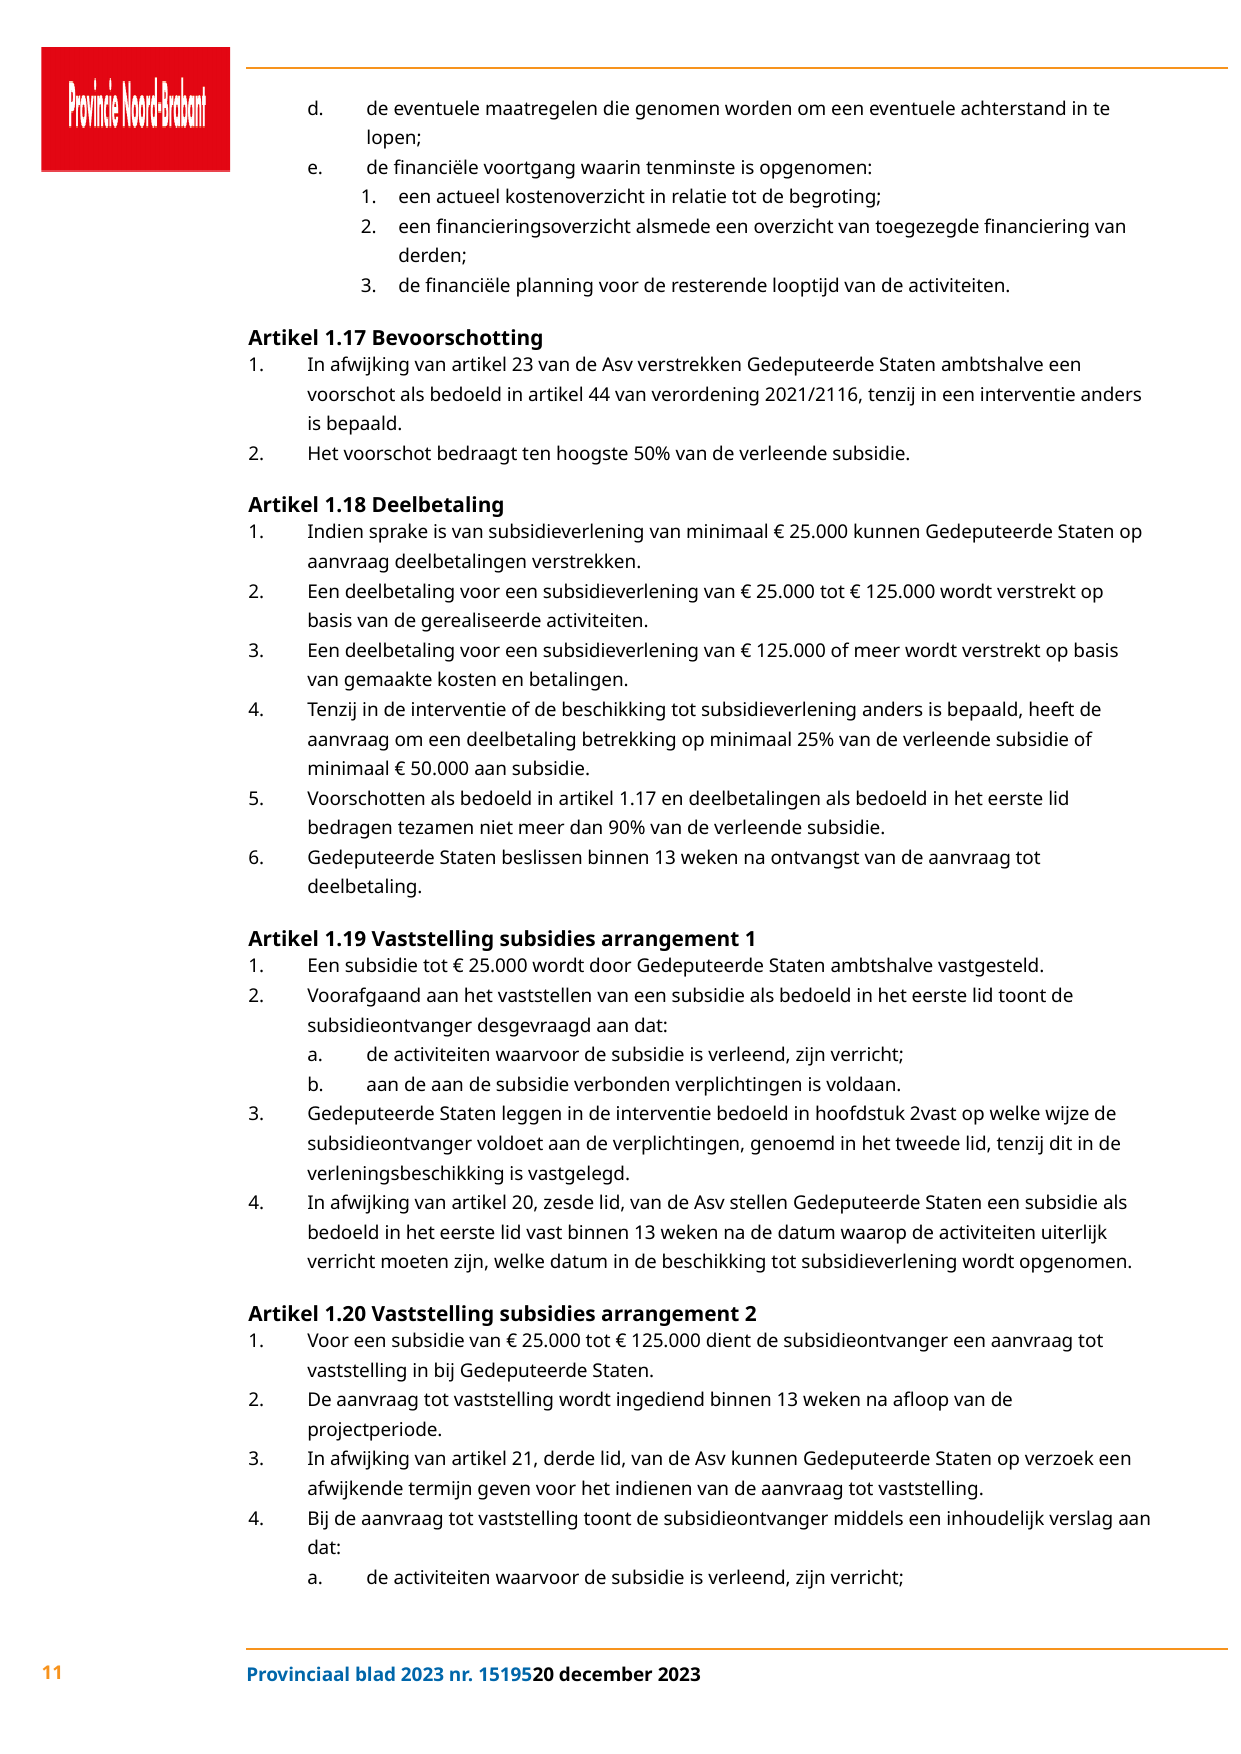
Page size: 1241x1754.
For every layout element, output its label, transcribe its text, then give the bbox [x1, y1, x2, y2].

list In afwijking van artikel 23 van de Asv verstrekken Gedeputeerde Staten ambtshalve een voorschot als bedoeld in artikel 44 van verordening 2021/2116, tenzij in een interventie anders is bepaald. [248, 351, 1152, 436]
list Het voorschot bedraagt ten hoogste 50% van de verleende subsidie. [248, 440, 1152, 466]
list aan de aan de subsidie verbonden verplichtingen is voldaan. [307, 1071, 1152, 1097]
list de activiteiten waarvoor de subsidie is verleend, zijn verricht; [307, 1041, 1152, 1067]
list In afwijking van artikel 20, zesde lid, van de Asv stellen Gedeputeerde Staten een subsidie als bedoeld in het eerste lid vast binnen 13 weken na de datum waarop de activiteiten uiterlijk verricht moeten zijn, welke datum in de beschikking tot subsidieverlening wordt opgenomen. [248, 1189, 1152, 1274]
text Artikel 1.18 Deelbetaling [248, 490, 1152, 519]
list de activiteiten waarvoor de subsidie is verleend, zijn verricht; [307, 1564, 1152, 1590]
list Voorafgaand aan het vaststellen van een subsidie als bedoeld in het eerste lid toont de subsidieontvanger desgevraagd aan dat: [248, 982, 1152, 1037]
list een financieringsoverzicht alsmede een overzicht van toegezegde financiering van derden; [361, 213, 1152, 268]
list Tenzij in de interventie of de beschikking tot subsidieverlening anders is bepaald, heeft de aanvraag om een deelbetaling betrekking op minimaal 25% van de verleende subsidie of minimaal € 50.000 aan subsidie. [248, 696, 1152, 781]
text Artikel 1.19 Vaststelling subsidies arrangement 1 [248, 924, 1152, 953]
list een actueel kostenoverzicht in relatie tot de begroting; [361, 183, 1152, 209]
list Een deelbetaling voor een subsidieverlening van € 125.000 of meer wordt verstrekt op basis van gemaakte kosten en betalingen. [248, 637, 1152, 692]
list de financiële planning voor de resterende looptijd van de activiteiten. [361, 272, 1152, 298]
list Gedeputeerde Staten beslissen binnen 13 weken na ontvangst van de aanvraag tot deelbetaling. [248, 844, 1152, 899]
text Artikel 1.20 Vaststelling subsidies arrangement 2 [248, 1299, 1152, 1327]
list de financiële voortgang waarin tenminste is opgenomen: [307, 154, 1152, 180]
list de eventuele maatregelen die genomen worden om een eventuele achterstand in te lopen; [307, 95, 1152, 150]
list Voor een subsidie van € 25.000 tot € 125.000 dient de subsidieontvanger een aanvraag tot vaststelling in bij Gedeputeerde Staten. [248, 1327, 1152, 1383]
list In afwijking van artikel 21, derde lid, van de Asv kunnen Gedeputeerde Staten op verzoek een afwijkende termijn geven voor het indienen van de aanvraag tot vaststelling. [248, 1446, 1152, 1501]
picture [41, 47, 231, 172]
list Gedeputeerde Staten leggen in de interventie bedoeld in hoofdstuk 2vast op welke wijze de subsidieontvanger voldoet aan de verplichtingen, genoemd in het tweede lid, tenzij dit in de verleningsbeschikking is vastgelegd. [248, 1101, 1152, 1185]
list De aanvraag tot vaststelling wordt ingediend binnen 13 weken na afloop van de projectperiode. [248, 1386, 1152, 1442]
list Een deelbetaling voor een subsidieverlening van € 25.000 tot € 125.000 wordt verstrekt op basis van de gerealiseerde activiteiten. [248, 578, 1152, 633]
list Bij de aanvraag tot vaststelling toont de subsidieontvanger middels een inhoudelijk verslag aan dat: [248, 1505, 1152, 1560]
text Artikel 1.17 Bevoorschotting [248, 323, 1152, 351]
list Indien sprake is van subsidieverlening van minimaal € 25.000 kunnen Gedeputeerde Staten op aanvraag deelbetalingen verstrekken. [248, 519, 1152, 574]
list Een subsidie tot € 25.000 wordt door Gedeputeerde Staten ambtshalve vastgesteld. [248, 953, 1152, 978]
list Voorschotten als bedoeld in artikel 1.17 en deelbetalingen als bedoeld in het eerste lid bedragen tezamen niet meer dan 90% van de verleende subsidie. [248, 785, 1152, 840]
